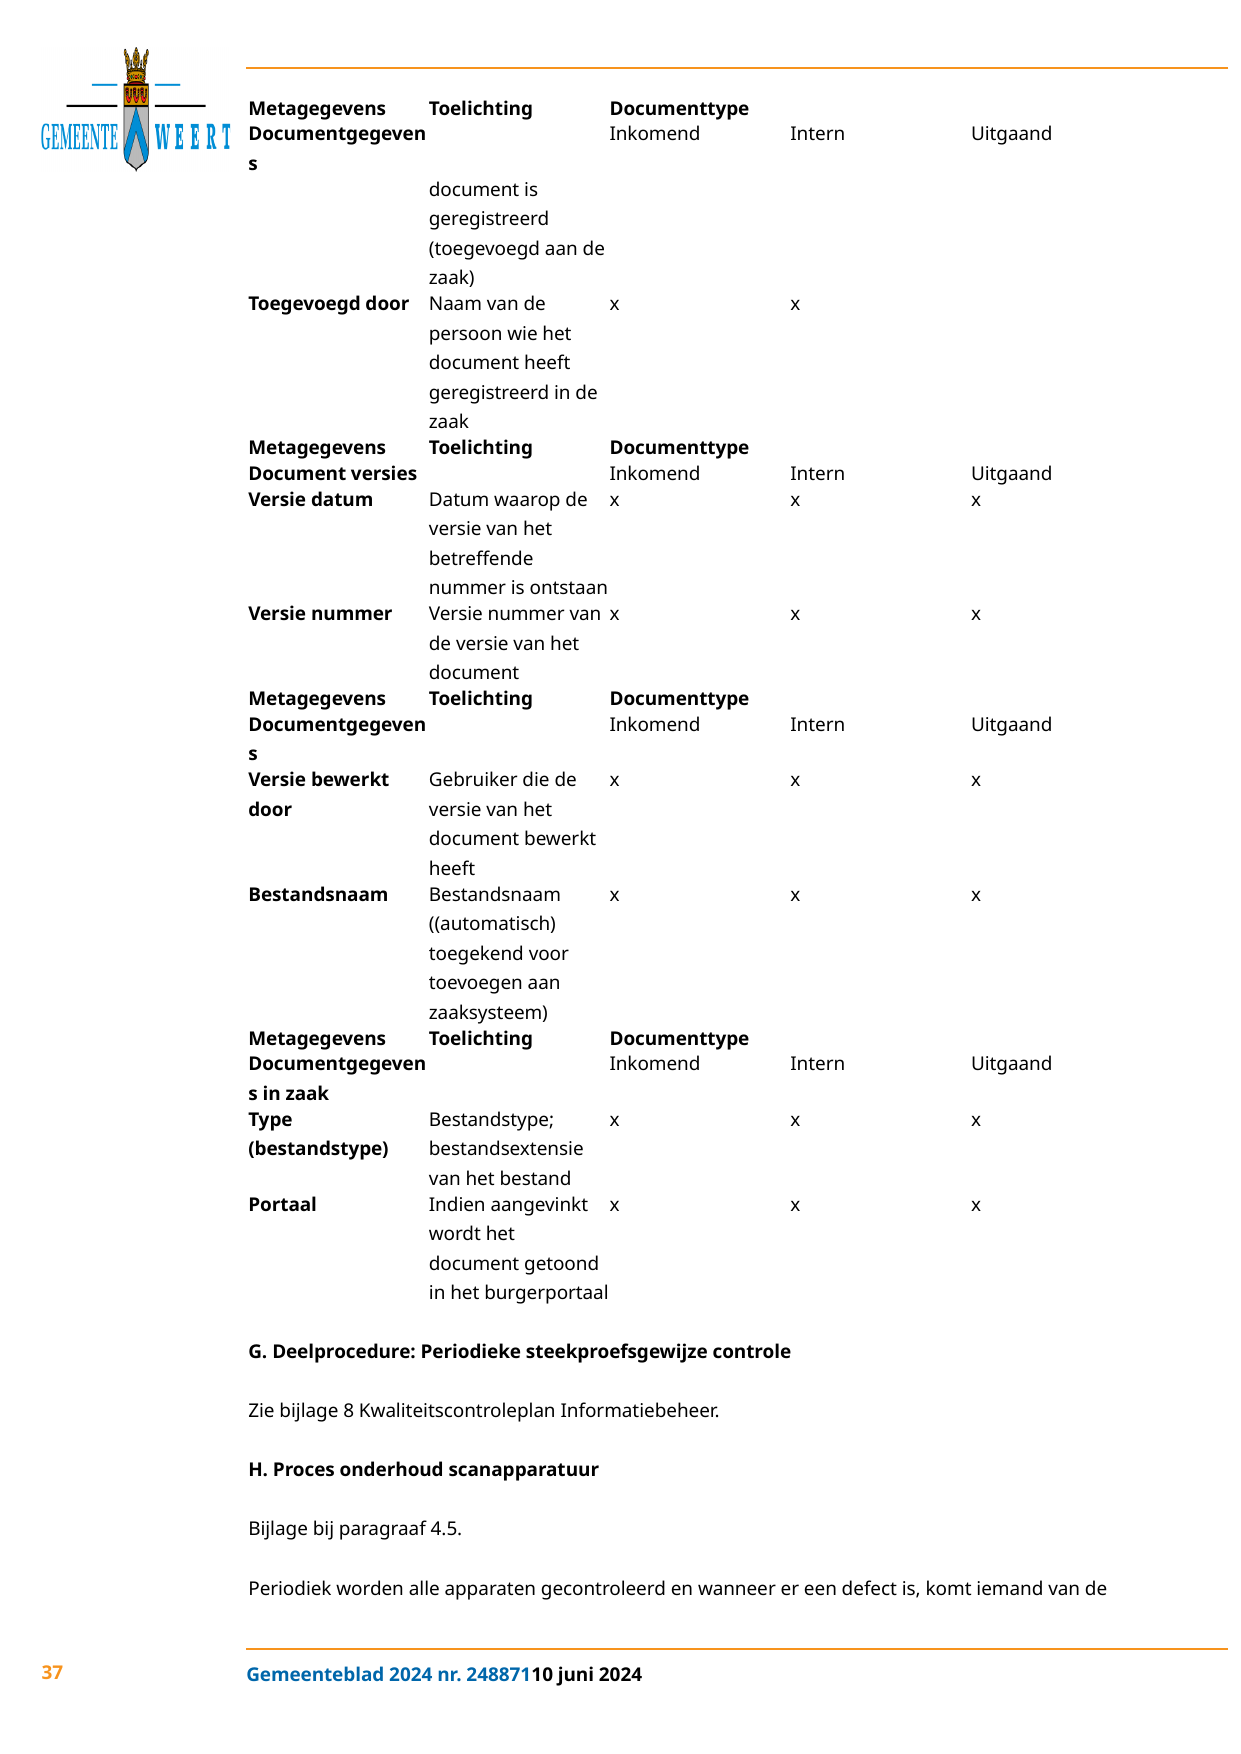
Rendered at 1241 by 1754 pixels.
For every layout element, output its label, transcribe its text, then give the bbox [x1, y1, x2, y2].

table_cell Documenttype [609, 685, 1152, 711]
table_cell x [609, 486, 790, 600]
table_cell Documenttype [609, 434, 1152, 460]
table_header Documenttype [609, 95, 1152, 121]
table_cell Toegevoegd door [248, 290, 429, 434]
table_cell x [609, 766, 790, 881]
table_cell x [790, 486, 971, 600]
table_cell Indien aangevinkt wordt het document getoond in het burgerportaal [429, 1191, 609, 1305]
table_cell Toelichting [429, 685, 609, 711]
picture [41, 47, 231, 172]
text H. Proces onderhoud scanapparatuur [248, 1456, 1152, 1482]
text Zie bijlage 8 Kwaliteitscontroleplan Informatiebeheer. [248, 1397, 1152, 1423]
table_cell x [790, 1106, 971, 1191]
table_cell [429, 460, 609, 486]
table_cell x [971, 600, 1152, 685]
table_cell x [971, 1191, 1152, 1305]
table_cell Versie bewerkt door [248, 766, 429, 881]
table_cell Bestandsnaam [248, 881, 429, 1025]
table_cell Uitgaand [971, 1051, 1152, 1106]
table_cell Portaal [248, 1191, 429, 1305]
table_cell Toelichting [429, 1025, 609, 1051]
table_cell Documentgegevens in zaak [248, 1051, 429, 1106]
table_cell x [609, 1191, 790, 1305]
table_cell Gebruiker die de versie van het document bewerkt heeft [429, 766, 609, 881]
table_cell Bestandstype; bestandsextensie van het bestand [429, 1106, 609, 1191]
table_cell Documentgegevens [248, 121, 429, 176]
table_cell Documentgegevens [248, 711, 429, 766]
table_cell [609, 176, 790, 290]
table_cell Type (bestandstype) [248, 1106, 429, 1191]
table_cell Inkomend [609, 460, 790, 486]
table_cell Toelichting [429, 434, 609, 460]
table_cell Uitgaand [971, 460, 1152, 486]
table_cell [248, 176, 429, 290]
table_cell Intern [790, 121, 971, 176]
table_cell Documenttype [609, 1025, 1152, 1051]
table_cell Intern [790, 460, 971, 486]
table_cell Document versies [248, 460, 429, 486]
table_cell x [971, 486, 1152, 600]
table_cell Naam van de persoon wie het document heeft geregistreerd in de zaak [429, 290, 609, 434]
table_cell Uitgaand [971, 711, 1152, 766]
table_cell Intern [790, 1051, 971, 1106]
table_cell x [971, 881, 1152, 1025]
table_cell [971, 290, 1152, 434]
text Periodiek worden alle apparaten gecontroleerd en wanneer er een defect is, komt iemand van de [248, 1575, 1152, 1600]
table_cell x [790, 881, 971, 1025]
table_cell Metagegevens [248, 685, 429, 711]
table_cell x [790, 1191, 971, 1305]
table_header Metagegevens [248, 95, 429, 121]
table_cell [429, 1051, 609, 1106]
table_cell Bestandsnaam ((automatisch) toegekend voor toevoegen aan zaaksysteem) [429, 881, 609, 1025]
table_cell x [609, 600, 790, 685]
table_cell document is geregistreerd (toegevoegd aan de zaak) [429, 176, 609, 290]
table_cell Inkomend [609, 711, 790, 766]
table_cell x [609, 1106, 790, 1191]
table_cell [429, 711, 609, 766]
table_cell Datum waarop de versie van het betreffende nummer is ontstaan [429, 486, 609, 600]
table_cell Versie datum [248, 486, 429, 600]
table_cell x [971, 1106, 1152, 1191]
table_cell Intern [790, 711, 971, 766]
text Bijlage bij paragraaf 4.5. [248, 1516, 1152, 1541]
table_cell [971, 176, 1152, 290]
table_cell x [790, 766, 971, 881]
table_header Toelichting [429, 95, 609, 121]
text G. Deelprocedure: Periodieke steekproefsgewijze controle [248, 1338, 1152, 1364]
table_cell Metagegevens [248, 434, 429, 460]
table_cell Inkomend [609, 1051, 790, 1106]
table_cell x [790, 290, 971, 434]
table_cell Metagegevens [248, 1025, 429, 1051]
table_cell Versie nummer [248, 600, 429, 685]
table_cell x [971, 766, 1152, 881]
table_cell Inkomend [609, 121, 790, 176]
table_cell x [609, 881, 790, 1025]
table_cell x [609, 290, 790, 434]
table_cell x [790, 600, 971, 685]
table_cell Versie nummer van de versie van het document [429, 600, 609, 685]
table_cell [429, 121, 609, 176]
table_cell [790, 176, 971, 290]
table_cell Uitgaand [971, 121, 1152, 176]
